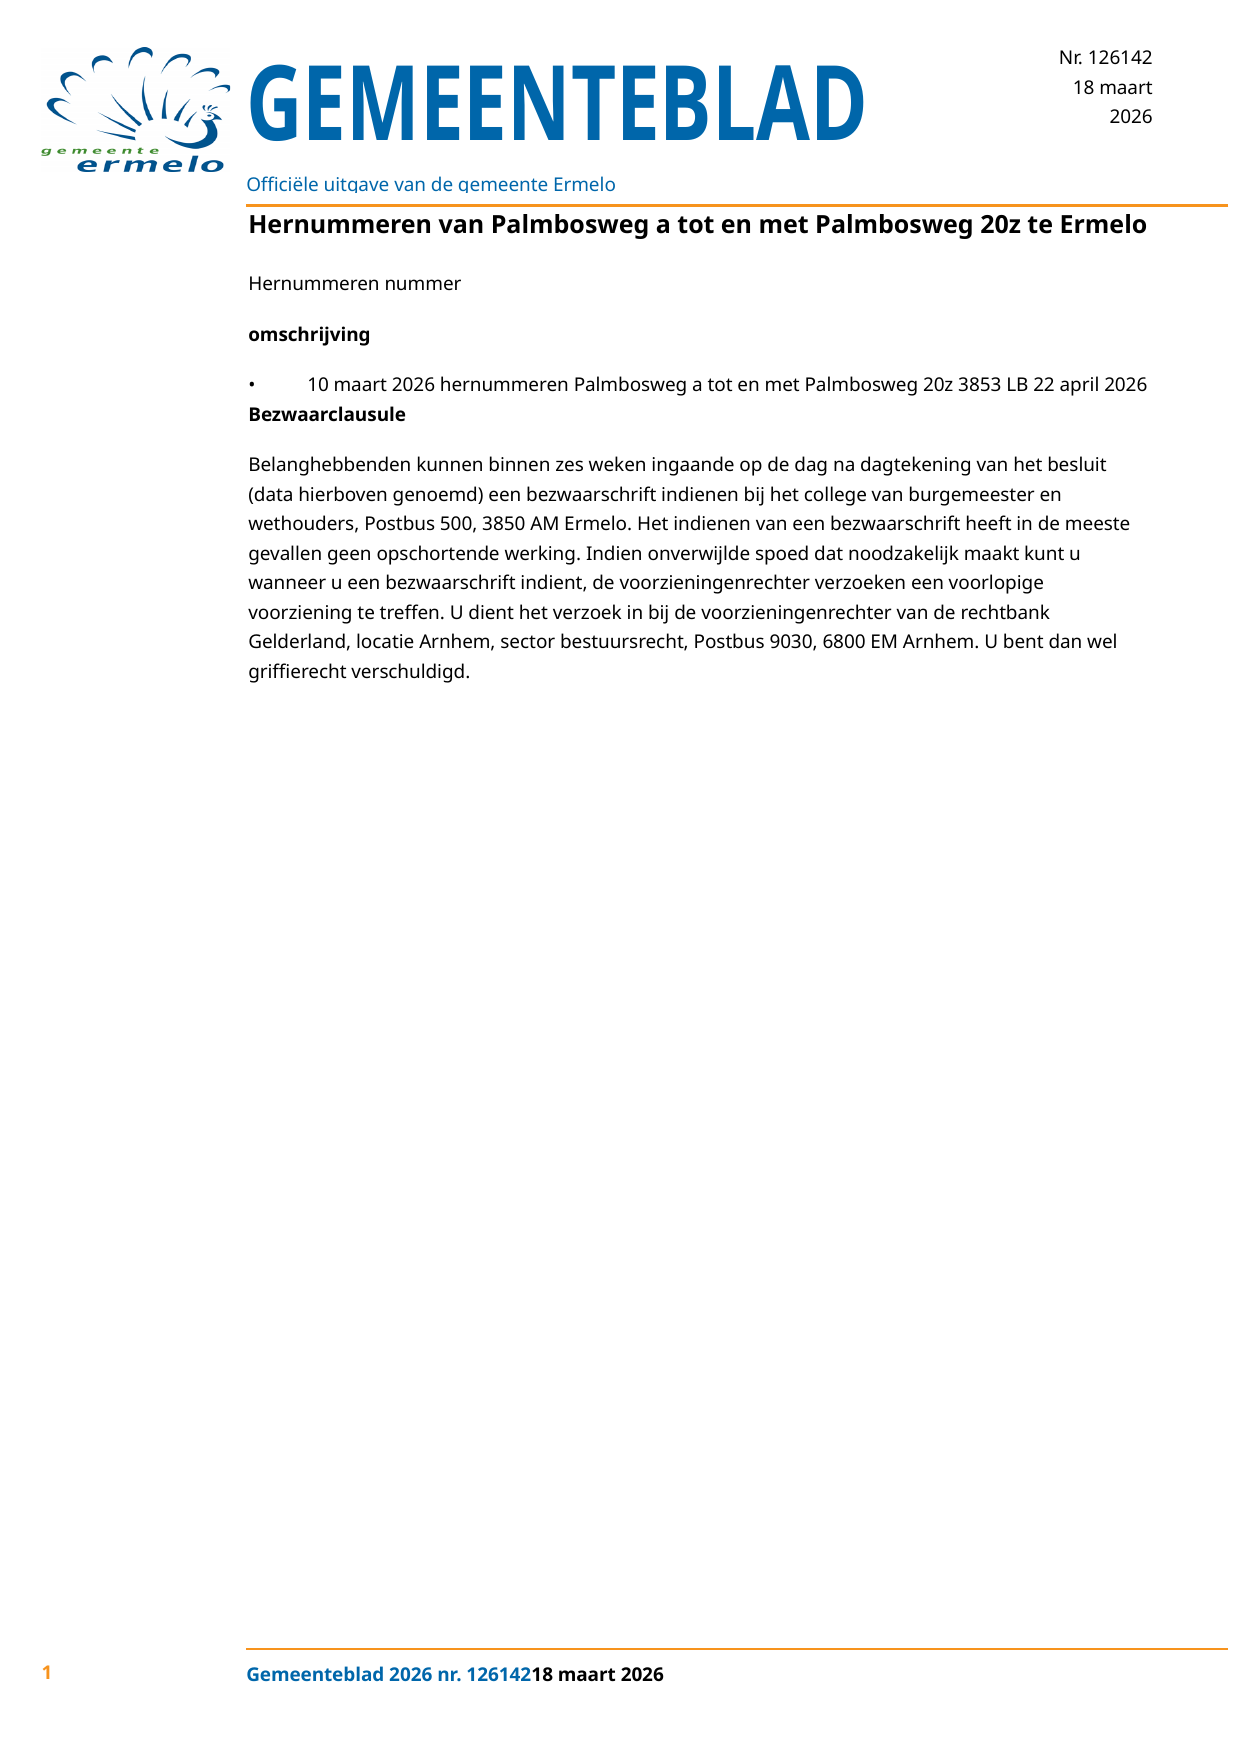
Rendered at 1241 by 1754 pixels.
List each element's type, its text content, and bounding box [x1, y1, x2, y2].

text omschrijving [248, 321, 1152, 346]
list 10 maart 2026 hernummeren Palmbosweg a tot en met Palmbosweg 20z 3853 LB 22 april 2026 [248, 371, 1152, 397]
text Hernummeren van Palmbosweg a tot en met Palmbosweg 20z te Ermelo [248, 207, 1152, 241]
text Bezwaarclausule [248, 401, 1152, 426]
picture [41, 47, 231, 172]
text Belanghebbenden kunnen binnen zes weken ingaande op de dag na dagtekening van het besluit (data hierboven genoemd) een bezwaarschrift indienen bij het college van burgemeester en wethouders, Postbus 500, 3850 AM Ermelo. Het indienen van een bezwaarschrift heeft in de meeste gevallen geen opschortende werking. Indien onverwijlde spoed dat noodzakelijk maakt kunt u wanneer u een bezwaarschrift indient, de voorzieningenrechter verzoeken een voorlopige voorziening te treffen. U dient het verzoek in bij de voorzieningenrechter van de rechtbank Gelderland, locatie Arnhem, sector bestuursrecht, Postbus 9030, 6800 EM Arnhem. U bent dan wel griffierecht verschuldigd. [248, 451, 1152, 684]
text Hernummeren nummer [248, 270, 1152, 296]
